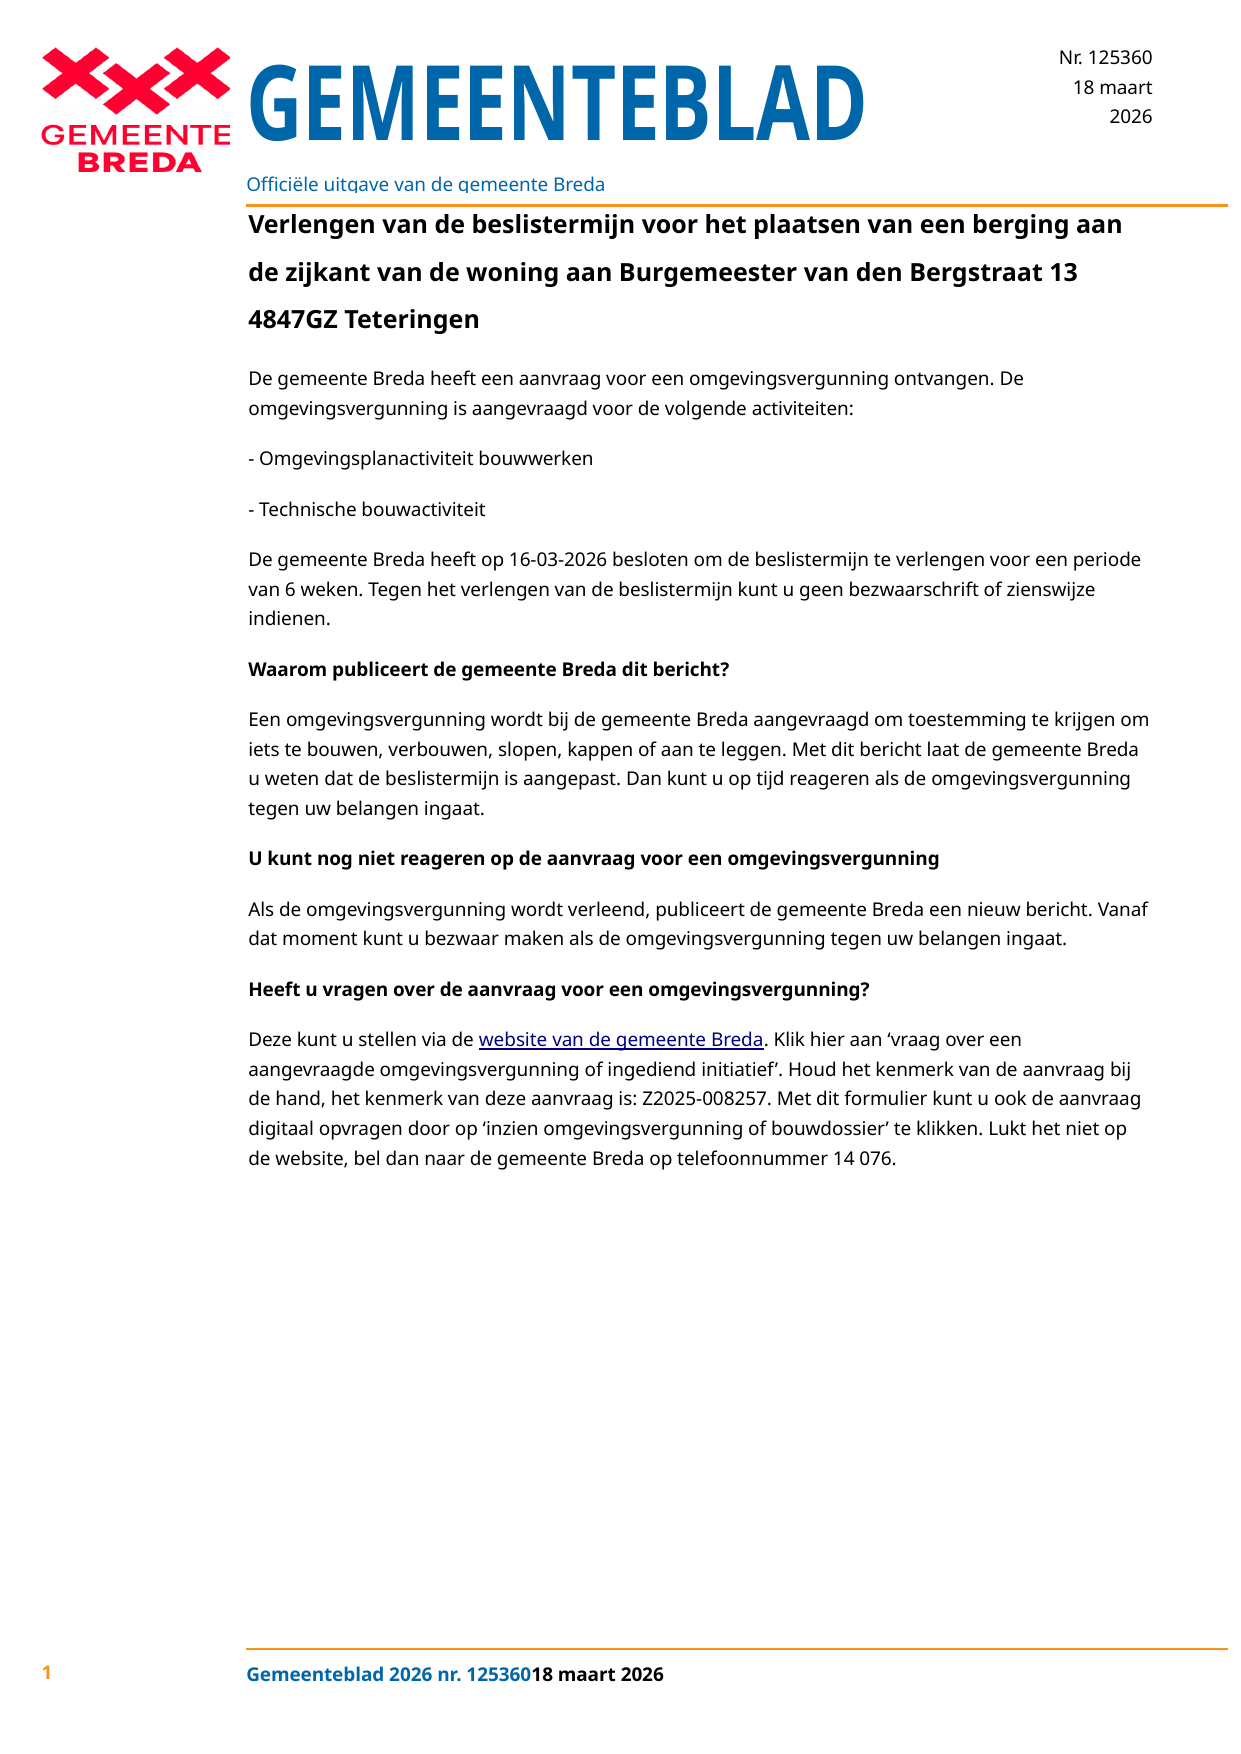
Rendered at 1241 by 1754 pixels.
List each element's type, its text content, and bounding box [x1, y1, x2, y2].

text Een omgevingsvergunning wordt bij de gemeente Breda aangevraagd om toestemming te krijgen om iets te bouwen, verbouwen, slopen, kappen of aan te leggen. Met dit bericht laat de gemeente Breda u weten dat de beslistermijn is aangepast. Dan kunt u op tijd reageren als de omgevingsvergunning tegen uw belangen ingaat. [248, 706, 1152, 821]
text Heeft u vragen over de aanvraag voor een omgevingsvergunning? [248, 976, 1152, 1002]
text Verlengen van de beslistermijn voor het plaatsen van een berging aan de zijkant van de woning aan Burgemeester van den Bergstraat 13 4847GZ Teteringen [248, 207, 1152, 336]
text Waarom publiceert de gemeente Breda dit bericht? [248, 656, 1152, 682]
text - Technische bouwactiviteit [248, 496, 1152, 522]
picture [41, 47, 231, 172]
text De gemeente Breda heeft op 16-03-2026 besloten om de beslistermijn te verlengen voor een periode van 6 weken. Tegen het verlengen van de beslistermijn kunt u geen bezwaarschrift of zienswijze indienen. [248, 546, 1152, 631]
text U kunt nog niet reageren op de aanvraag voor een omgevingsvergunning [248, 846, 1152, 871]
text Als de omgevingsvergunning wordt verleend, publiceert de gemeente Breda een nieuw bericht. Vanaf dat moment kunt u bezwaar maken als de omgevingsvergunning tegen uw belangen ingaat. [248, 896, 1152, 951]
text - Omgevingsplanactiviteit bouwwerken [248, 446, 1152, 471]
text Deze kunt u stellen via de website van de gemeente Breda. Klik hier aan ‘vraag over een aangevraagde omgevingsvergunning of ingediend initiatief’. Houd het kenmerk van de aanvraag bij de hand, het kenmerk van deze aanvraag is: Z2025-008257. Met dit formulier kunt u ook de aanvraag digitaal opvragen door op ‘inzien omgevingsvergunning of bouwdossier’ te klikken. Lukt het niet op de website, bel dan naar de gemeente Breda op telefoonnummer 14 076. [248, 1026, 1152, 1170]
text De gemeente Breda heeft een aanvraag voor een omgevingsvergunning ontvangen. De omgevingsvergunning is aangevraagd voor de volgende activiteiten: [248, 366, 1152, 421]
